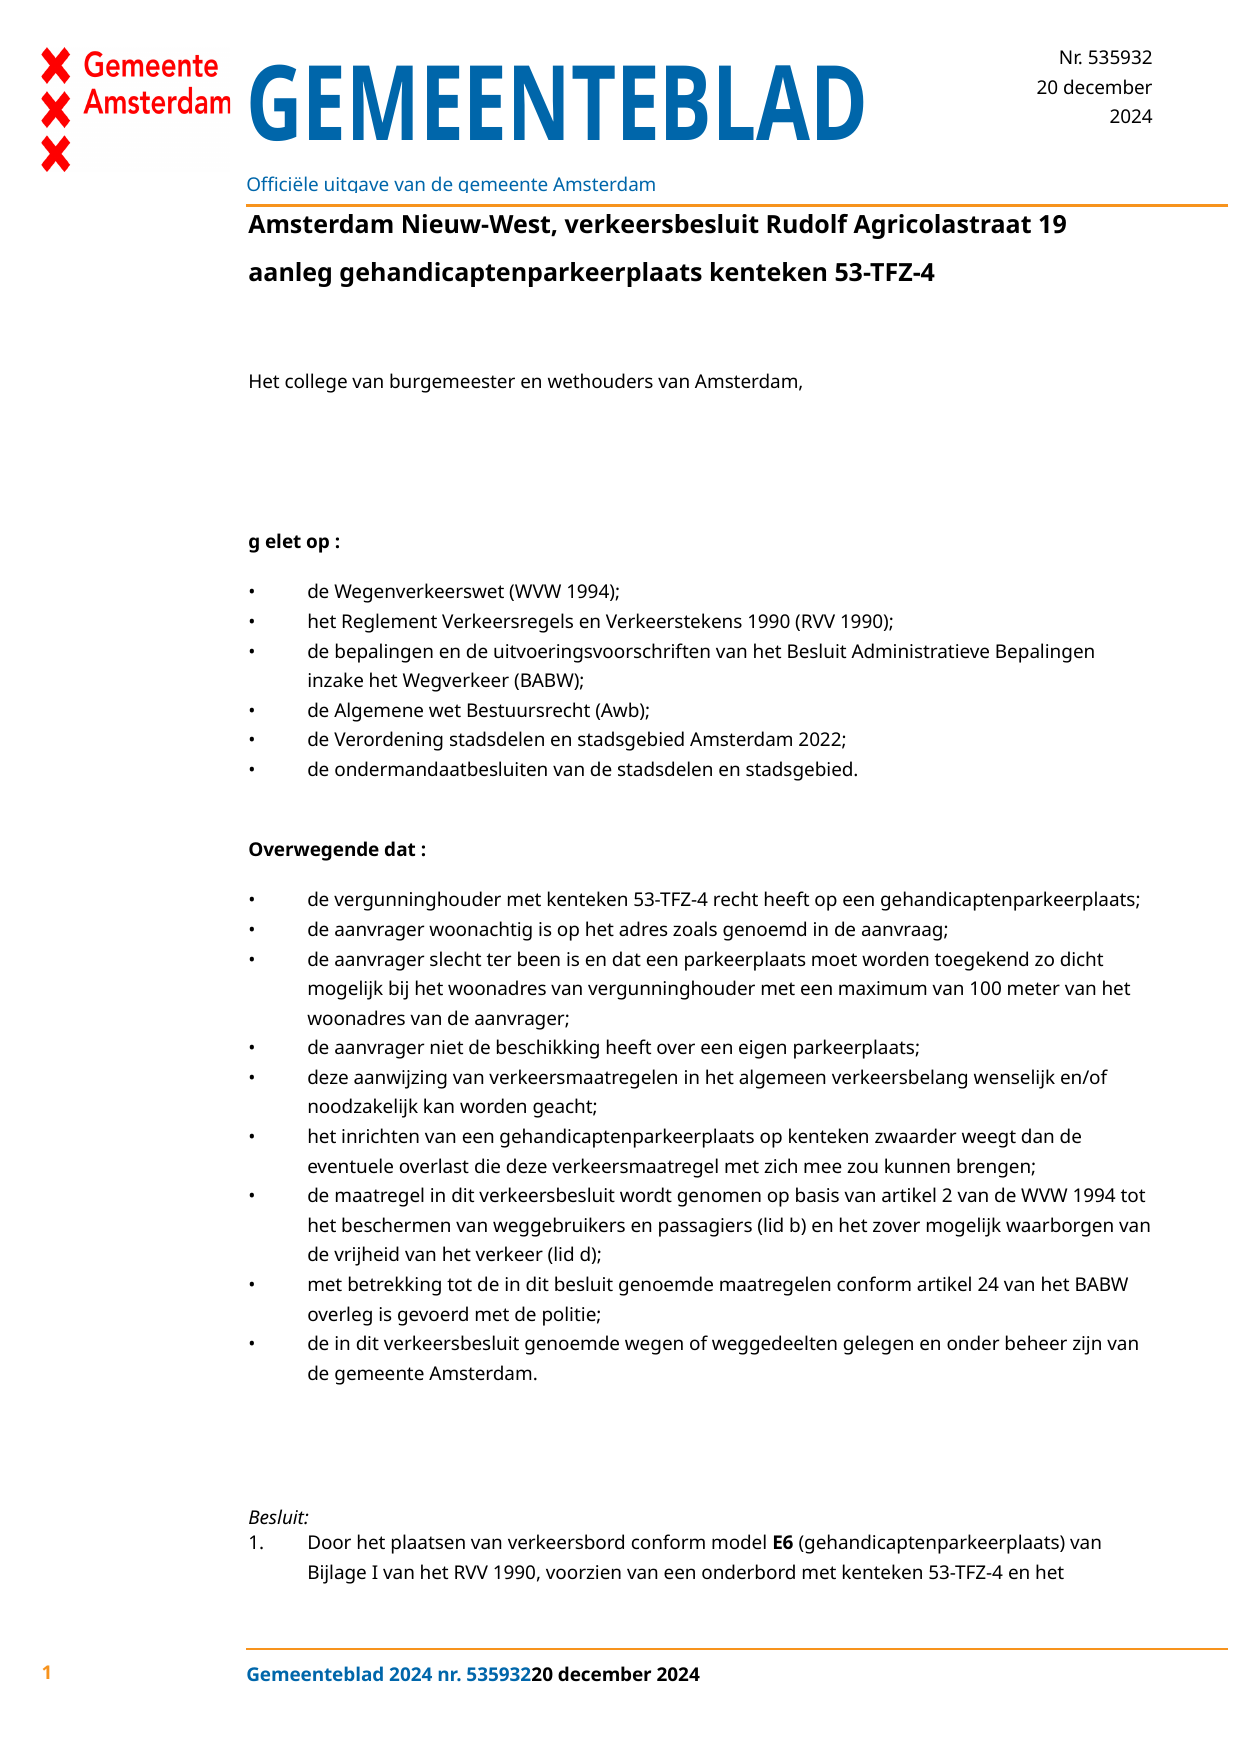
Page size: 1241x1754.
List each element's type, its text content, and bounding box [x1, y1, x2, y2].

list de aanvrager woonachtig is op het adres zoals genoemd in de aanvraag; [248, 916, 1152, 942]
list de in dit verkeersbesluit genoemde wegen of weggedeelten gelegen en onder beheer zijn van de gemeente Amsterdam. [248, 1330, 1152, 1386]
list het inrichten van een gehandicaptenparkeerplaats op kenteken zwaarder weegt dan de eventuele overlast die deze verkeersmaatregel met zich mee zou kunnen brengen; [248, 1123, 1152, 1178]
text Overwegende dat : [248, 836, 1152, 862]
list de Verordening stadsdelen en stadsgebied Amsterdam 2022; [248, 727, 1152, 752]
text Het college van burgemeester en wethouders van Amsterdam, [248, 368, 1152, 394]
list de vergunninghouder met kenteken 53-TFZ-4 recht heeft op een gehandicaptenparkeerplaats; [248, 887, 1152, 912]
list deze aanwijzing van verkeersmaatregelen in het algemeen verkeersbelang wenselijk en/of noodzakelijk kan worden geacht; [248, 1064, 1152, 1119]
text Besluit: [248, 1504, 1152, 1529]
text g elet op : [248, 528, 1152, 554]
list de maatregel in dit verkeersbesluit wordt genomen op basis van artikel 2 van de WVW 1994 tot het beschermen van weggebruikers en passagiers (lid b) en het zover mogelijk waarborgen van de vrijheid van het verkeer (lid d); [248, 1182, 1152, 1267]
list de aanvrager slecht ter been is en dat een parkeerplaats moet worden toegekend zo dicht mogelijk bij het woonadres van vergunninghouder met een maximum van 100 meter van het woonadres van de aanvrager; [248, 946, 1152, 1031]
list het Reglement Verkeersregels en Verkeerstekens 1990 (RVV 1990); [248, 608, 1152, 634]
list met betrekking tot de in dit besluit genoemde maatregelen conform artikel 24 van het BABW overleg is gevoerd met de politie; [248, 1271, 1152, 1326]
list de Wegenverkeerswet (WVW 1994); [248, 579, 1152, 604]
picture [41, 47, 231, 172]
list de aanvrager niet de beschikking heeft over een eigen parkeerplaats; [248, 1034, 1152, 1060]
text Amsterdam Nieuw-West, verkeersbesluit Rudolf Agricolastraat 19 aanleg gehandicaptenparkeerplaats kenteken 53-TFZ-4 [248, 207, 1152, 288]
list de ondermandaatbesluiten van de stadsdelen en stadsgebied. [248, 756, 1152, 782]
list Door het plaatsen van verkeersbord conform model E6 (gehandicaptenparkeerplaats) van Bijlage I van het RVV 1990, voorzien van een onderbord met kenteken 53-TFZ-4 en het [248, 1529, 1152, 1585]
list de Algemene wet Bestuursrecht (Awb); [248, 697, 1152, 723]
list de bepalingen en de uitvoeringsvoorschriften van het Besluit Administratieve Bepalingen inzake het Wegverkeer (BABW); [248, 638, 1152, 693]
